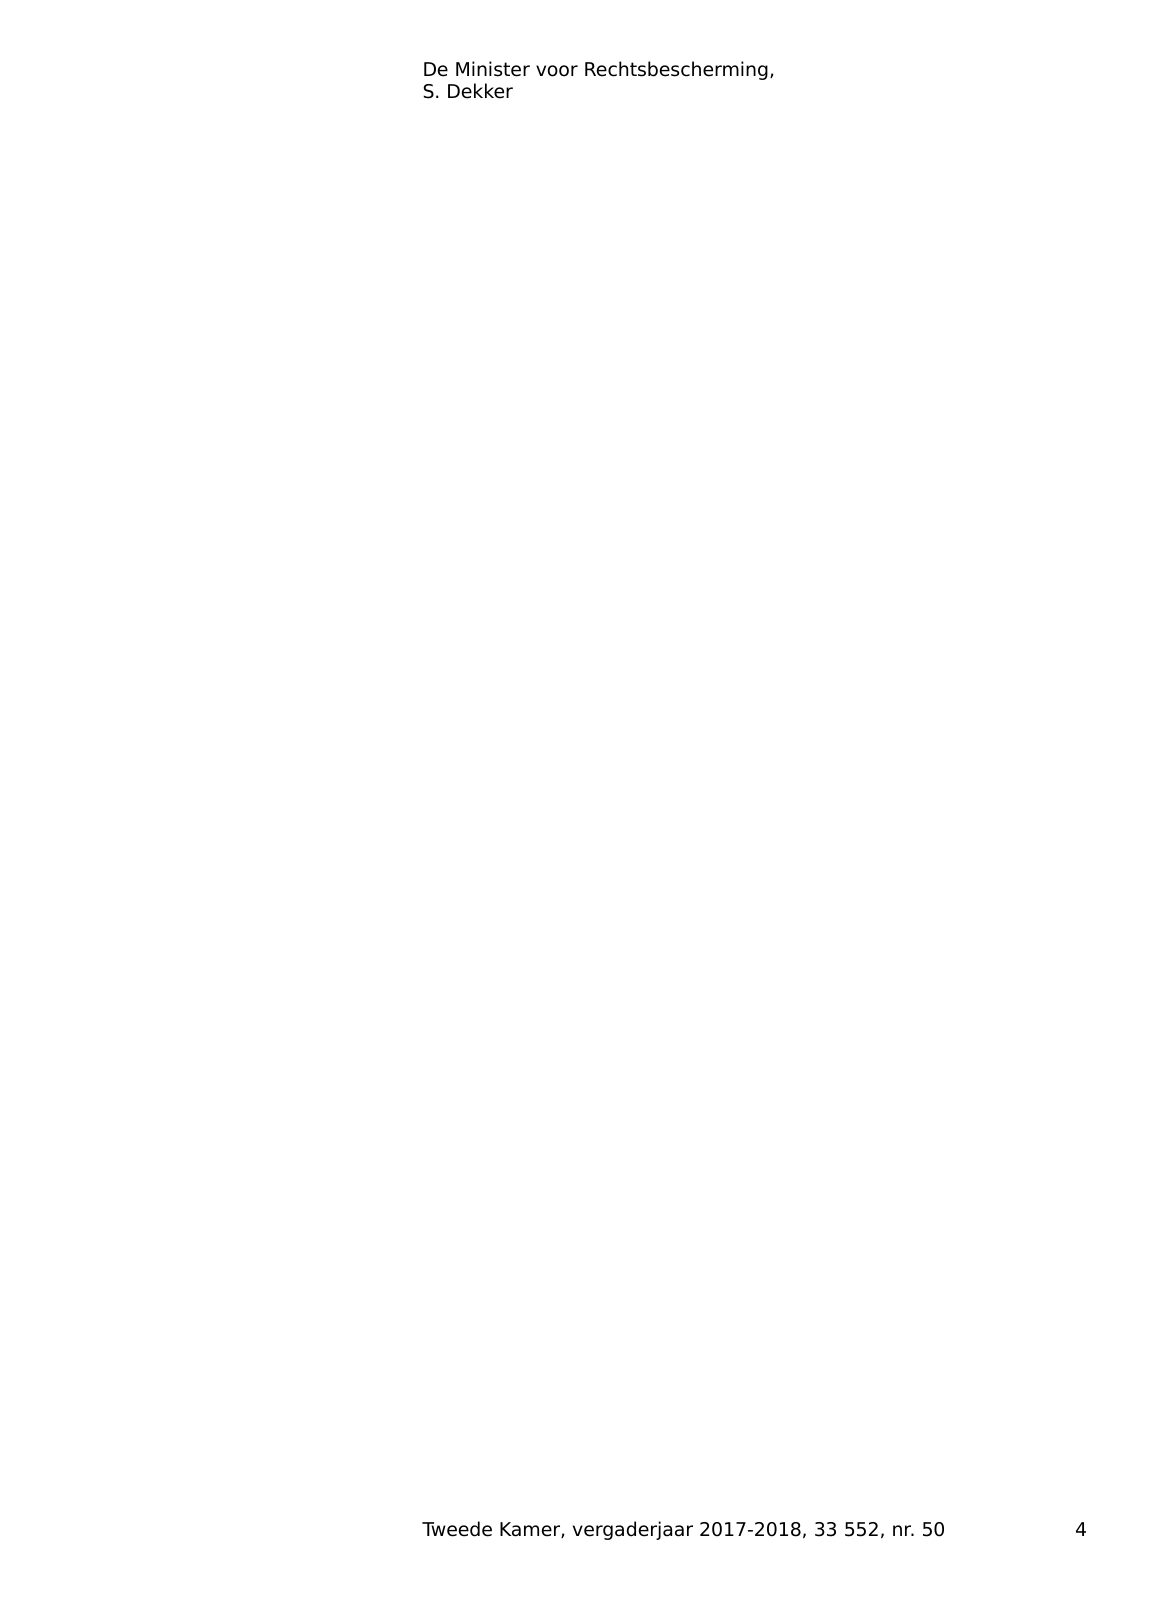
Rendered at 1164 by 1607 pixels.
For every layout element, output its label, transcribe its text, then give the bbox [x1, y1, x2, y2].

text De Minister voor Rechtsbescherming, S. Dekker [422, 59, 1087, 103]
